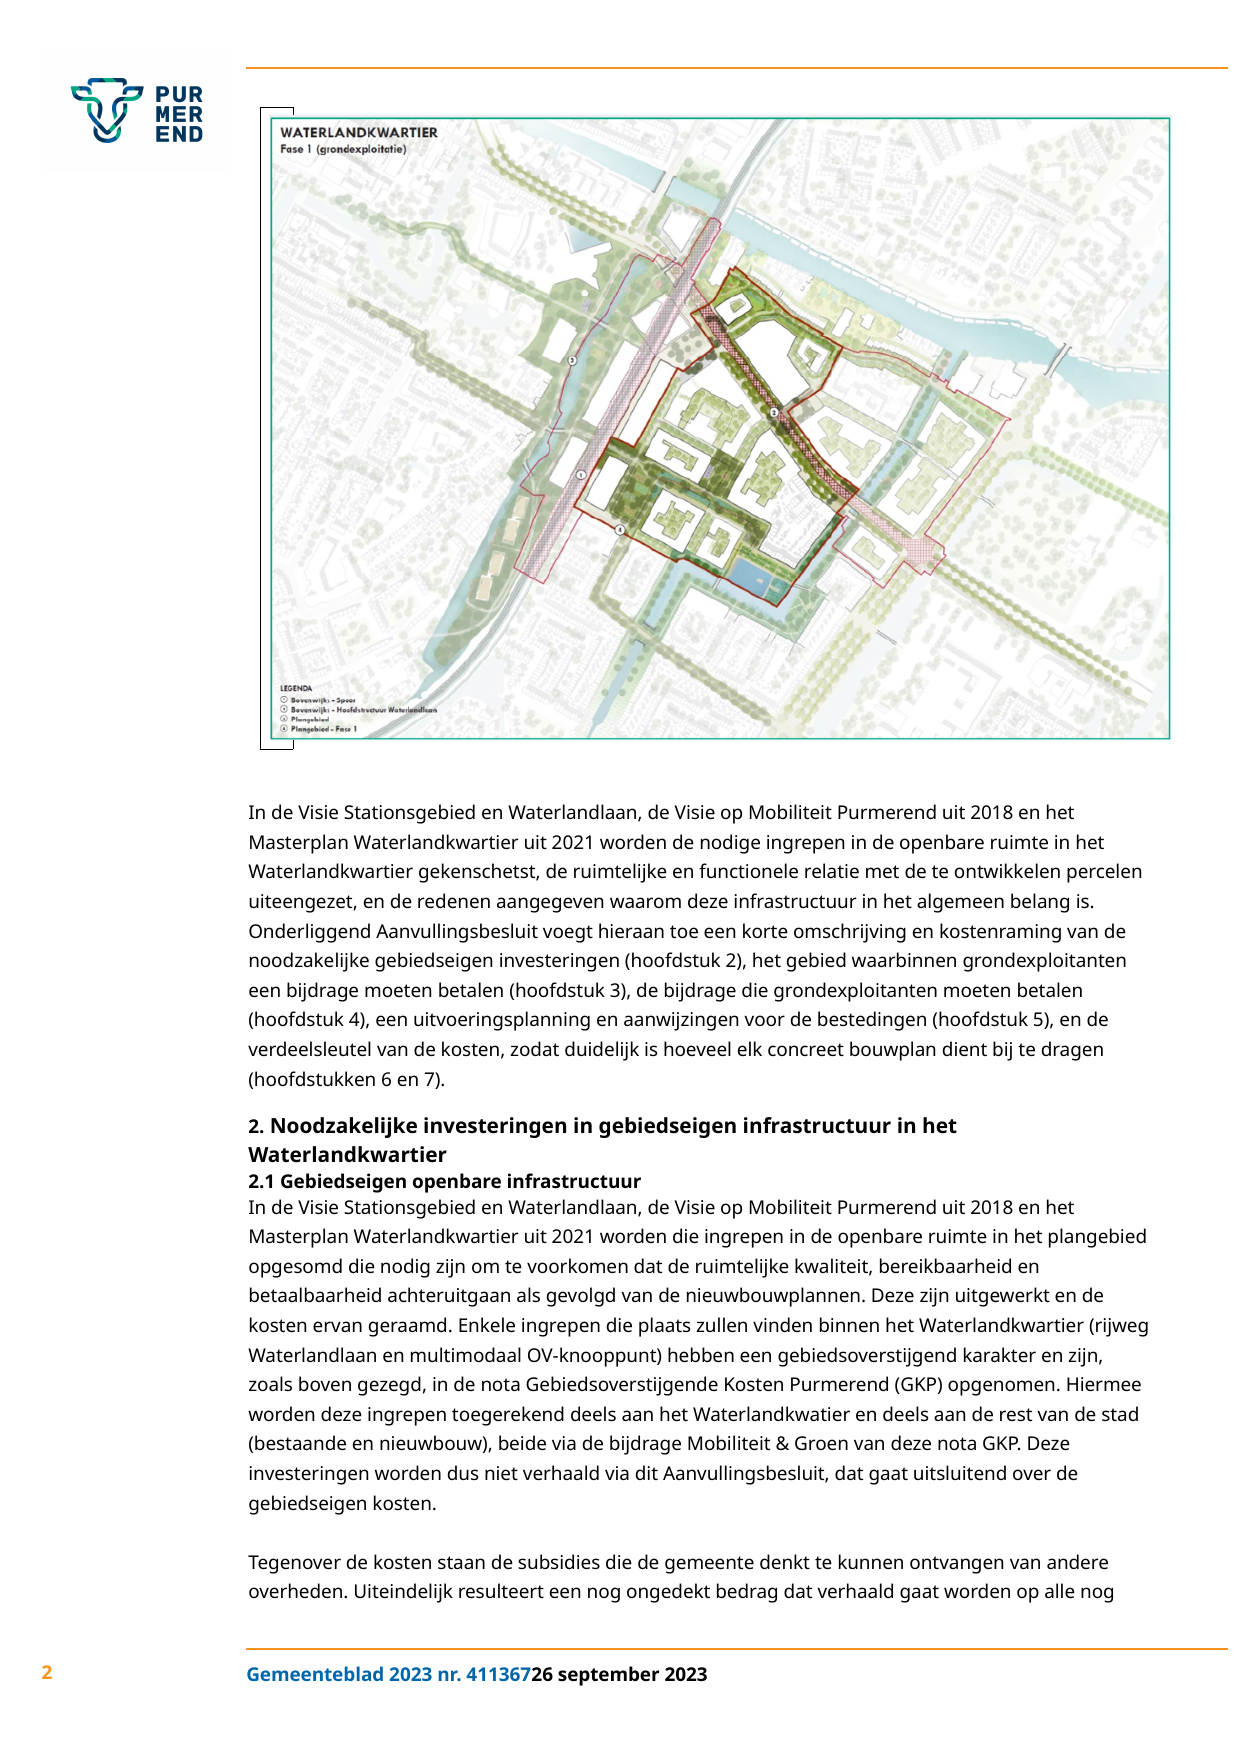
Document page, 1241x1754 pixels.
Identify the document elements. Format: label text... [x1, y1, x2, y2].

text In de Visie Stationsgebied en Waterlandlaan, de Visie op Mobiliteit Purmerend uit 2018 en het Masterplan Waterlandkwartier uit 2021 worden die ingrepen in de openbare ruimte in het plangebied opgesomd die nodig zijn om te voorkomen dat de ruimtelijke kwaliteit, bereikbaarheid en betaalbaarheid achteruitgaan als gevolgd van de nieuwbouwplannen. Deze zijn uitgewerkt en de kosten ervan geraamd. Enkele ingrepen die plaats zullen vinden binnen het Waterlandkwartier (rijweg Waterlandlaan en multimodaal OV-knooppunt) hebben een gebiedsoverstijgend karakter en zijn, zoals boven gezegd, in de nota Gebiedsoverstijgende Kosten Purmerend (GKP) opgenomen. Hiermee worden deze ingrepen toegerekend deels aan het Waterlandkwatier en deels aan de rest van de stad (bestaande en nieuwbouw), beide via de bijdrage Mobiliteit & Groen van deze nota GKP. Deze investeringen worden dus niet verhaald via dit Aanvullingsbesluit, dat gaat uitsluitend over de gebiedseigen kosten. [248, 1194, 1152, 1516]
text Tegenover de kosten staan de subsidies die de gemeente denkt te kunnen ontvangen van andere overheden. Uiteindelijk resulteert een nog ongedekt bedrag dat verhaald gaat worden op alle nog [248, 1549, 1152, 1604]
picture [268, 115, 1173, 740]
text In de Visie Stationsgebied en Waterlandlaan, de Visie op Mobiliteit Purmerend uit 2018 en het Masterplan Waterlandkwartier uit 2021 worden de nodige ingrepen in de openbare ruimte in het Waterlandkwartier gekenschetst, de ruimtelijke en functionele relatie met de te ontwikkelen percelen uiteengezet, en de redenen aangegeven waarom deze infrastructuur in het algemeen belang is. Onderliggend Aanvullingsbesluit voegt hieraan toe een korte omschrijving en kostenraming van de noodzakelijke gebiedseigen investeringen (hoofdstuk 2), het gebied waarbinnen grondexploitanten een bijdrage moeten betalen (hoofdstuk 3), de bijdrage die grondexploitanten moeten betalen (hoofdstuk 4), een uitvoeringsplanning en aanwijzingen voor de bestedingen (hoofdstuk 5), en de verdeelsleutel van de kosten, zodat duidelijk is hoeveel elk concreet bouwplan dient bij te dragen (hoofdstukken 6 en 7). [248, 799, 1152, 1091]
text 2. Noodzakelijke investeringen in gebiedseigen infrastructuur in het Waterlandkwartier [248, 1111, 1152, 1168]
text 2.1 Gebiedseigen openbare infrastructuur [248, 1168, 1152, 1194]
picture [41, 47, 231, 172]
